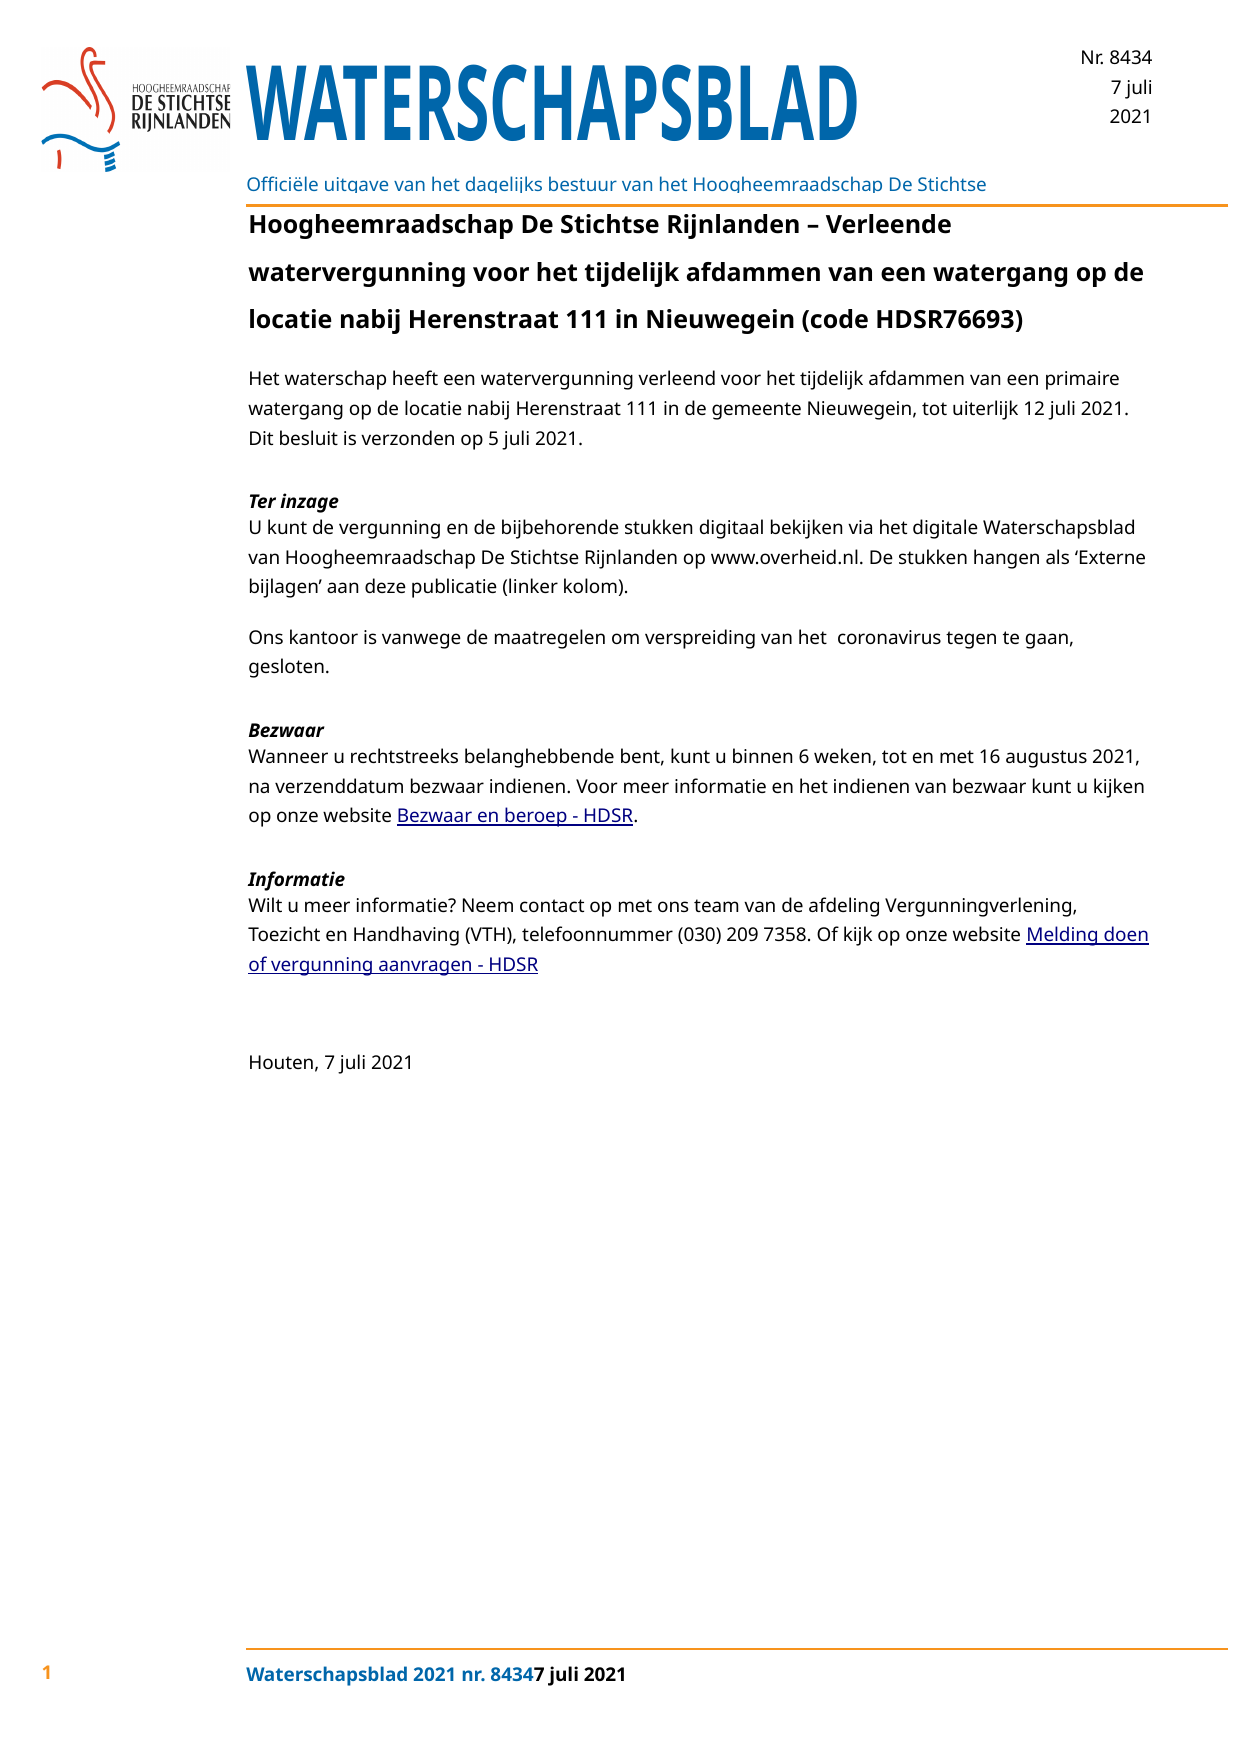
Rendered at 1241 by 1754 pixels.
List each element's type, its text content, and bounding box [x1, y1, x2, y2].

text Bezwaar [248, 717, 1152, 743]
text Ons kantoor is vanwege de maatregelen om verspreiding van het coronavirus tegen te gaan, gesloten. [248, 624, 1152, 679]
text Wilt u meer informatie? Neem contact op met ons team van de afdeling Vergunningverlening, Toezicht en Handhaving (VTH), telefoonnummer (030) 209 7358. Of kijk op onze website Melding doen of vergunning aanvragen - HDSR [248, 892, 1152, 977]
text Informatie [248, 866, 1152, 892]
text Hoogheemraadschap De Stichtse Rijnlanden – Verleende watervergunning voor het tijdelijk afdammen van een watergang op de locatie nabij Herenstraat 111 in Nieuwegein (code HDSR76693) [248, 207, 1152, 336]
text Het waterschap heeft een watervergunning verleend voor het tijdelijk afdammen van een primaire watergang op de locatie nabij Herenstraat 111 in de gemeente Nieuwegein, tot uiterlijk 12 juli 2021. Dit besluit is verzonden op 5 juli 2021. [248, 366, 1152, 450]
text Houten, 7 juli 2021 [248, 1049, 1152, 1075]
text U kunt de vergunning en de bijbehorende stukken digitaal bekijken via het digitale Waterschapsblad van Hoogheemraadschap De Stichtse Rijnlanden op www.overheid.nl. De stukken hangen als ‘Externe bijlagen’ aan deze publicatie (linker kolom). [248, 514, 1152, 599]
text Ter inzage [248, 489, 1152, 514]
text Wanneer u rechtstreeks belanghebbende bent, kunt u binnen 6 weken, tot en met 16 augustus 2021, na verzenddatum bezwaar indienen. Voor meer informatie en het indienen van bezwaar kunt u kijken op onze website Bezwaar en beroep - HDSR. [248, 743, 1152, 828]
picture [41, 47, 231, 172]
